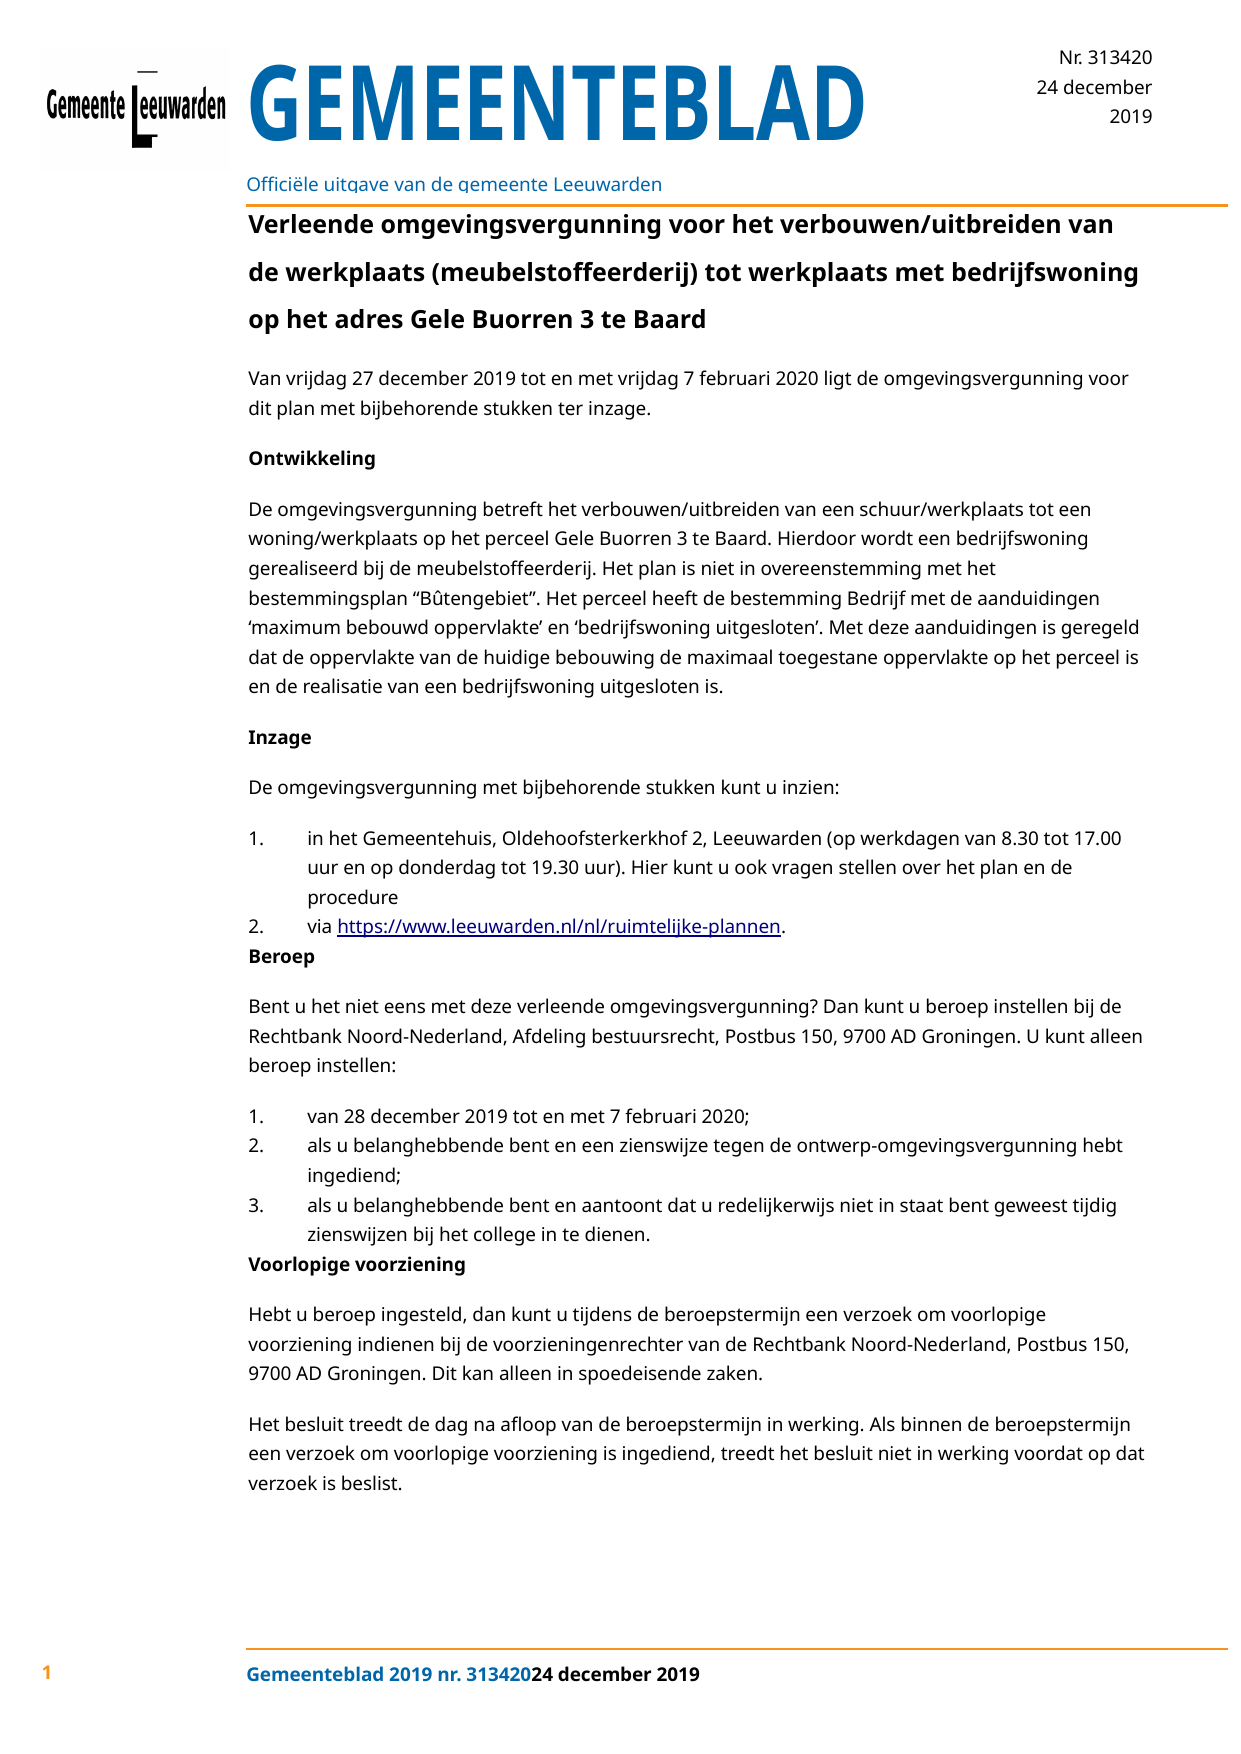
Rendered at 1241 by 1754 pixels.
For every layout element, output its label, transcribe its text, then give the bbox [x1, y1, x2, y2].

text Verleende omgevingsvergunning voor het verbouwen/uitbreiden van de werkplaats (meubelstoffeerderij) tot werkplaats met bedrijfswoning op het adres Gele Buorren 3 te Baard [248, 207, 1152, 336]
text Het besluit treedt de dag na afloop van de beroepstermijn in werking. Als binnen de beroepstermijn een verzoek om voorlopige voorziening is ingediend, treedt het besluit niet in werking voordat op dat verzoek is beslist. [248, 1411, 1152, 1496]
text Hebt u beroep ingesteld, dan kunt u tijdens de beroepstermijn een verzoek om voorlopige voorziening indienen bij de voorzieningenrechter van de Rechtbank Noord-Nederland, Postbus 150, 9700 AD Groningen. Dit kan alleen in spoedeisende zaken. [248, 1301, 1152, 1386]
text Bent u het niet eens met deze verleende omgevingsvergunning? Dan kunt u beroep instellen bij de Rechtbank Noord-Nederland, Afdeling bestuursrecht, Postbus 150, 9700 AD Groningen. U kunt alleen beroep instellen: [248, 993, 1152, 1078]
text Ontwikkeling [248, 446, 1152, 471]
list via https://www.leeuwarden.nl/nl/ruimtelijke-plannen. [248, 913, 1152, 939]
text Voorlopige voorziening [248, 1251, 1152, 1277]
picture [41, 47, 231, 172]
list in het Gemeentehuis, Oldehoofsterkerkhof 2, Leeuwarden (op werkdagen van 8.30 tot 17.00 uur en op donderdag tot 19.30 uur). Hier kunt u ook vragen stellen over het plan en de procedure [248, 825, 1152, 909]
list als u belanghebbende bent en een zienswijze tegen de ontwerp-omgevingsvergunning hebt ingediend; [248, 1133, 1152, 1188]
text Inzage [248, 724, 1152, 749]
text Beroep [248, 943, 1152, 969]
text De omgevingsvergunning met bijbehorende stukken kunt u inzien: [248, 774, 1152, 800]
list als u belanghebbende bent en aantoont dat u redelijkerwijs niet in staat bent geweest tijdig zienswijzen bij het college in te dienen. [248, 1192, 1152, 1247]
text De omgevingsvergunning betreft het verbouwen/uitbreiden van een schuur/werkplaats tot een woning/werkplaats op het perceel Gele Buorren 3 te Baard. Hierdoor wordt een bedrijfswoning gerealiseerd bij de meubelstoffeerderij. Het plan is niet in overeenstemming met het bestemmingsplan “Bûtengebiet”. Het perceel heeft de bestemming Bedrijf met de aanduidingen ‘maximum bebouwd oppervlakte’ en ‘bedrijfswoning uitgesloten’. Met deze aanduidingen is geregeld dat de oppervlakte van de huidige bebouwing de maximaal toegestane oppervlakte op het perceel is en de realisatie van een bedrijfswoning uitgesloten is. [248, 496, 1152, 699]
text Van vrijdag 27 december 2019 tot en met vrijdag 7 februari 2020 ligt de omgevingsvergunning voor dit plan met bijbehorende stukken ter inzage. [248, 366, 1152, 421]
list van 28 december 2019 tot en met 7 februari 2020; [248, 1103, 1152, 1129]
